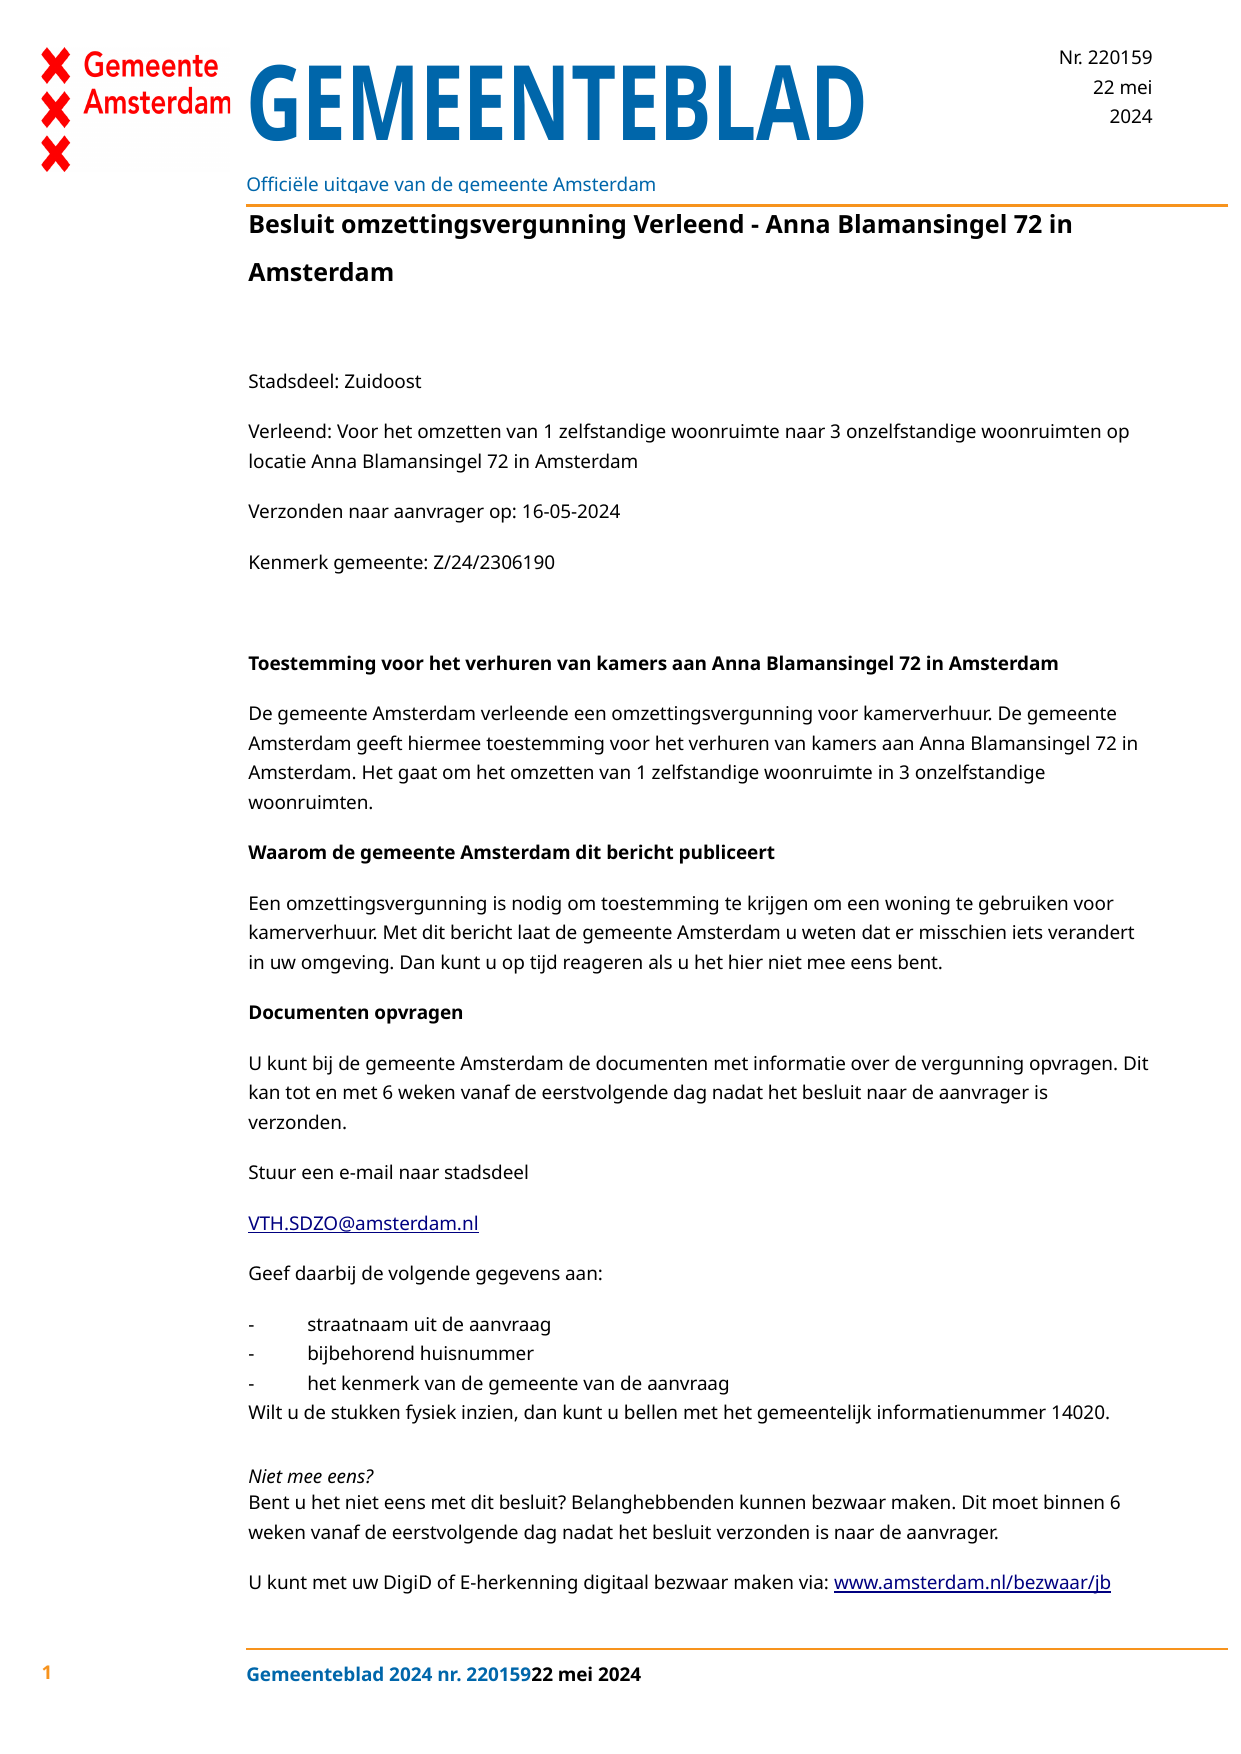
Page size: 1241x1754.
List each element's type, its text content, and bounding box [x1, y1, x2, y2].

text Verzonden naar aanvrager op: 16-05-2024 [248, 499, 1152, 524]
text VTH.SDZO@amsterdam.nl [248, 1210, 1152, 1236]
list straatnaam uit de aanvraag [248, 1311, 1152, 1337]
text Toestemming voor het verhuren van kamers aan Anna Blamansingel 72 in Amsterdam [248, 650, 1152, 676]
text Stuur een e-mail naar stadsdeel [248, 1159, 1152, 1185]
text Documenten opvragen [248, 999, 1152, 1025]
text Geef daarbij de volgende gegevens aan: [248, 1260, 1152, 1286]
text Waarom de gemeente Amsterdam dit bericht publiceert [248, 839, 1152, 865]
text Bent u het niet eens met dit besluit? Belanghebbenden kunnen bezwaar maken. Dit moet binnen 6 weken vanaf de eerstvolgende dag nadat het besluit verzonden is naar de aanvrager. [248, 1489, 1152, 1544]
text Verleend: Voor het omzetten van 1 zelfstandige woonruimte naar 3 onzelfstandige woonruimten op locatie Anna Blamansingel 72 in Amsterdam [248, 419, 1152, 474]
list bijbehorend huisnummer [248, 1340, 1152, 1366]
text Niet mee eens? [248, 1463, 1152, 1489]
text Een omzettingsvergunning is nodig om toestemming te krijgen om een woning te gebruiken voor kamerverhuur. Met dit bericht laat de gemeente Amsterdam u weten dat er misschien iets verandert in uw omgeving. Dan kunt u op tijd reageren als u het hier niet mee eens bent. [248, 890, 1152, 975]
text Wilt u de stukken fysiek inzien, dan kunt u bellen met het gemeentelijk informatienummer 14020. [248, 1399, 1152, 1425]
text U kunt met uw DigiD of E-herkenning digitaal bezwaar maken via: www.amsterdam.nl/bezwaar/jb [248, 1569, 1152, 1595]
text Besluit omzettingsvergunning Verleend - Anna Blamansingel 72 in Amsterdam [248, 207, 1152, 288]
text Stadsdeel: Zuidoost [248, 368, 1152, 394]
list het kenmerk van de gemeente van de aanvraag [248, 1370, 1152, 1396]
picture [41, 47, 231, 172]
text U kunt bij de gemeente Amsterdam de documenten met informatie over de vergunning opvragen. Dit kan tot en met 6 weken vanaf de eerstvolgende dag nadat het besluit naar de aanvrager is verzonden. [248, 1050, 1152, 1135]
text Kenmerk gemeente: Z/24/2306190 [248, 549, 1152, 575]
text De gemeente Amsterdam verleende een omzettingsvergunning voor kamerverhuur. De gemeente Amsterdam geeft hiermee toestemming voor het verhuren van kamers aan Anna Blamansingel 72 in Amsterdam. Het gaat om het omzetten van 1 zelfstandige woonruimte in 3 onzelfstandige woonruimten. [248, 700, 1152, 815]
